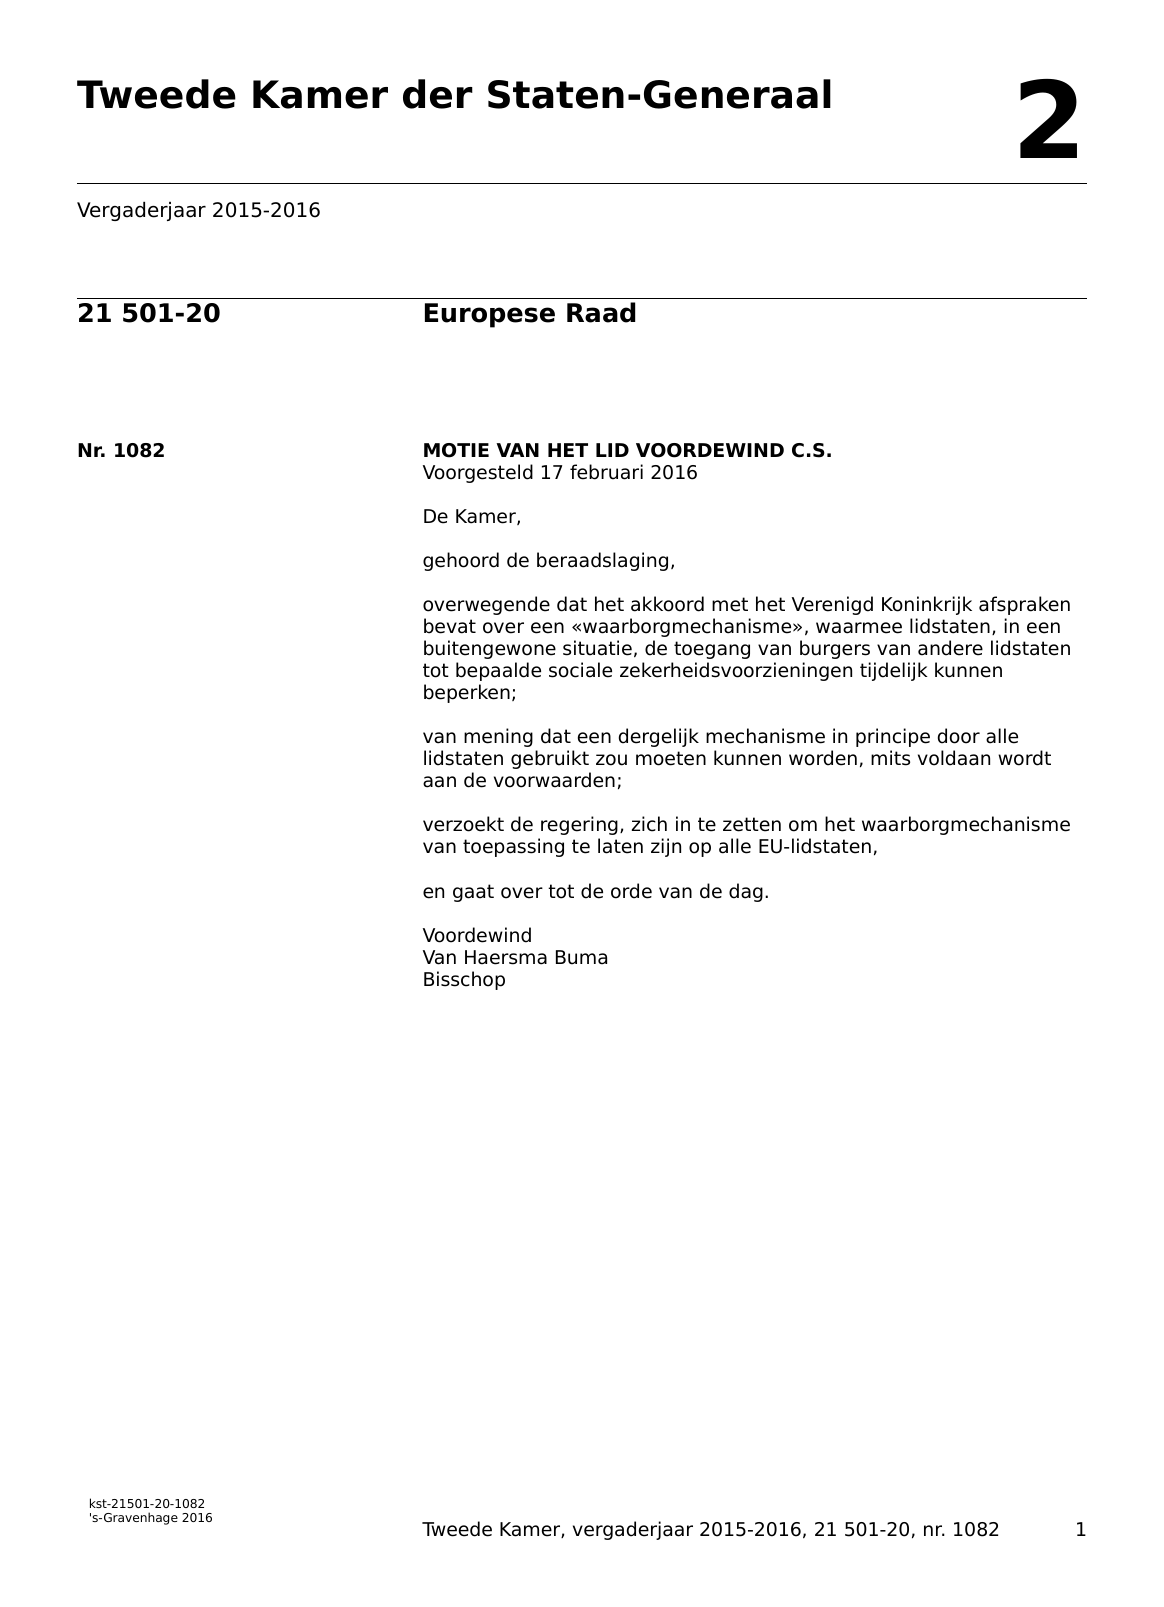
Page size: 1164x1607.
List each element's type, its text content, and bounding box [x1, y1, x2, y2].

text verzoekt de regering, zich in te zetten om het waarborgmechanisme van toepassing te laten zijn op alle EU-lidstaten, [422, 814, 1087, 858]
text overwegende dat het akkoord met het Verenigd Koninkrijk afspraken bevat over een «waarborgmechanisme», waarmee lidstaten, in een buitengewone situatie, de toegang van burgers van andere lidstaten tot bepaalde sociale zekerheidsvoorzieningen tijdelijk kunnen beperken; [422, 594, 1087, 704]
table_header 2 [886, 59, 1087, 183]
table_cell Vergaderjaar 2015-2016 [77, 184, 1087, 298]
text Van Haersma Buma [422, 947, 1087, 969]
table_header Tweede Kamer der Staten-Generaal [77, 59, 886, 183]
subtitle 21 501-20 Europese Raad [77, 299, 1087, 329]
text Bisschop [422, 969, 1087, 991]
text gehoord de beraadslaging, [422, 550, 1087, 572]
text Voorgesteld 17 februari 2016 [422, 462, 1087, 484]
text Voordewind [422, 925, 1087, 947]
text en gaat over tot de orde van de dag. [422, 881, 1087, 902]
text van mening dat een dergelijk mechanisme in principe door alle lidstaten gebruikt zou moeten kunnen worden, mits voldaan wordt aan de voorwaarden; [422, 726, 1087, 792]
text De Kamer, [422, 506, 1087, 528]
text kst-21501-20-1082 [88, 1497, 323, 1511]
text 's-Gravenhage 2016 [88, 1511, 323, 1525]
subtitle Nr. 1082 MOTIE VAN HET LID VOORDEWIND C.S. [77, 440, 1087, 462]
